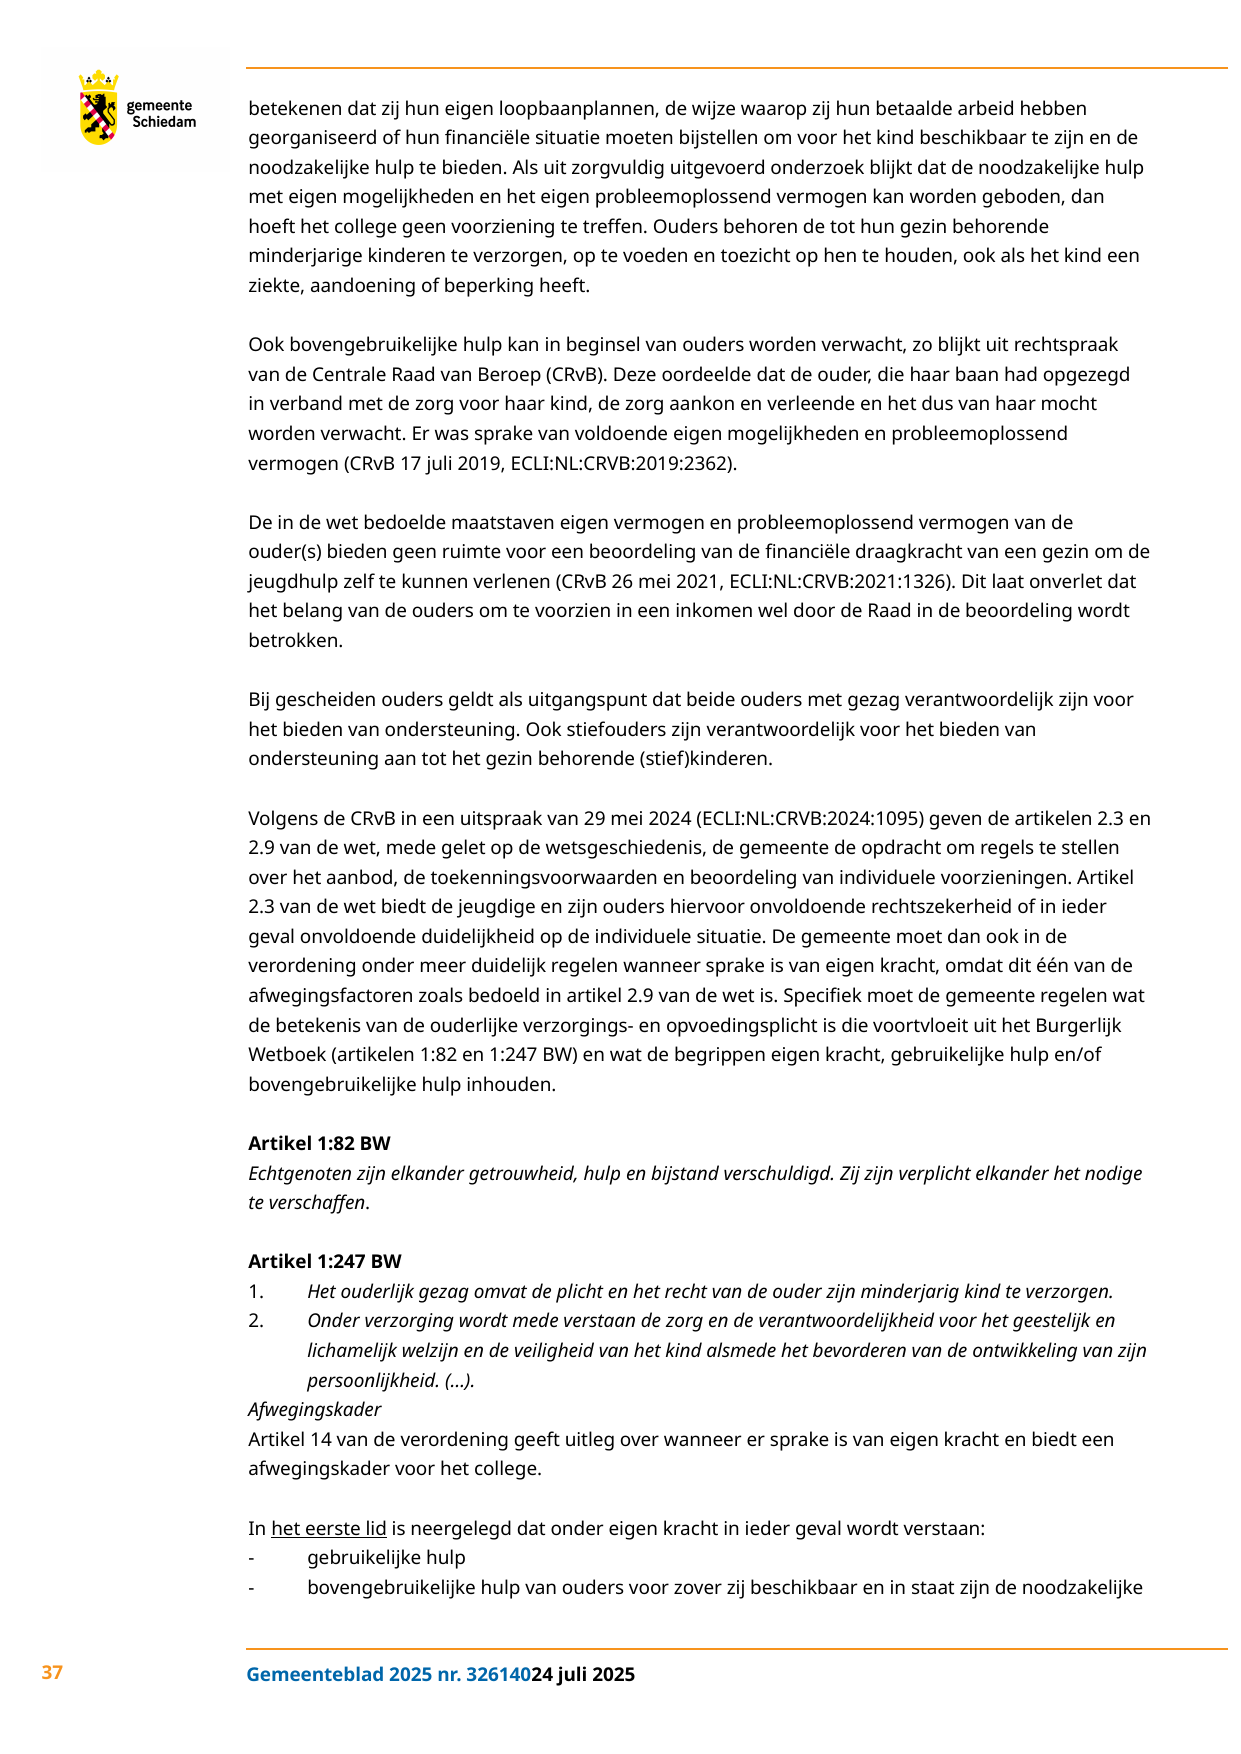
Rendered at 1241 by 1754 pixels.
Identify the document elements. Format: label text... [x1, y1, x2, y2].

text De in de wet bedoelde maatstaven eigen vermogen en probleemoplossend vermogen van de ouder(s) bieden geen ruimte voor een beoordeling van de financiële draagkracht van een gezin om de jeugdhulp zelf te kunnen verlenen (CRvB 26 mei 2021, ECLI:NL:CRVB:2021:1326). Dit laat onverlet dat het belang van de ouders om te voorzien in een inkomen wel door de Raad in de beoordeling wordt betrokken. [248, 509, 1152, 653]
text Artikel 1:247 BW [248, 1248, 1152, 1274]
text betekenen dat zij hun eigen loopbaanplannen, de wijze waarop zij hun betaalde arbeid hebben georganiseerd of hun financiële situatie moeten bijstellen om voor het kind beschikbaar te zijn en de noodzakelijke hulp te bieden. Als uit zorgvuldig uitgevoerd onderzoek blijkt dat de noodzakelijke hulp met eigen mogelijkheden en het eigen probleemoplossend vermogen kan worden geboden, dan hoeft het college geen voorziening te treffen. Ouders behoren de tot hun gezin behorende minderjarige kinderen te verzorgen, op te voeden en toezicht op hen te houden, ook als het kind een ziekte, aandoening of beperking heeft. [248, 95, 1152, 298]
text Ook bovengebruikelijke hulp kan in beginsel van ouders worden verwacht, zo blijkt uit rechtspraak van de Centrale Raad van Beroep (CRvB). Deze oordeelde dat de ouder, die haar baan had opgezegd in verband met de zorg voor haar kind, de zorg aankon en verleende en het dus van haar mocht worden verwacht. Er was sprake van voldoende eigen mogelijkheden en probleemoplossend vermogen (CRvB 17 juli 2019, ECLI:NL:CRVB:2019:2362). [248, 331, 1152, 476]
list bovengebruikelijke hulp van ouders voor zover zij beschikbaar en in staat zijn de noodzakelijke [248, 1574, 1152, 1600]
text In het eerste lid is neergelegd dat onder eigen kracht in ieder geval wordt verstaan: [248, 1515, 1152, 1541]
text Echtgenoten zijn elkander getrouwheid, hulp en bijstand verschuldigd. Zij zijn verplicht elkander het nodige te verschaffen. [248, 1160, 1152, 1215]
text Afwegingskader [248, 1396, 1152, 1422]
text Artikel 14 van de verordening geeft uitleg over wanneer er sprake is van eigen kracht en biedt een afwegingskader voor het college. [248, 1426, 1152, 1481]
list Onder verzorging wordt mede verstaan de zorg en de verantwoordelijkheid voor het geestelijk en lichamelijk welzijn en de veiligheid van het kind alsmede het bevorderen van de ontwikkeling van zijn persoonlijkheid. (…). [248, 1308, 1152, 1393]
picture [41, 47, 231, 172]
text Artikel 1:82 BW [248, 1130, 1152, 1156]
list gebruikelijke hulp [248, 1544, 1152, 1570]
text Bij gescheiden ouders geldt als uitgangspunt dat beide ouders met gezag verantwoordelijk zijn voor het bieden van ondersteuning. Ook stiefouders zijn verantwoordelijk voor het bieden van ondersteuning aan tot het gezin behorende (stief)kinderen. [248, 686, 1152, 771]
text Volgens de CRvB in een uitspraak van 29 mei 2024 (ECLI:NL:CRVB:2024:1095) geven de artikelen 2.3 en 2.9 van de wet, mede gelet op de wetsgeschiedenis, de gemeente de opdracht om regels te stellen over het aanbod, de toekenningsvoorwaarden en beoordeling van individuele voorzieningen. Artikel 2.3 van de wet biedt de jeugdige en zijn ouders hiervoor onvoldoende rechtszekerheid of in ieder geval onvoldoende duidelijkheid op de individuele situatie. De gemeente moet dan ook in de verordening onder meer duidelijk regelen wanneer sprake is van eigen kracht, omdat dit één van de afwegingsfactoren zoals bedoeld in artikel 2.9 van de wet is. Specifiek moet de gemeente regelen wat de betekenis van de ouderlijke verzorgings- en opvoedingsplicht is die voortvloeit uit het Burgerlijk Wetboek (artikelen 1:82 en 1:247 BW) en wat de begrippen eigen kracht, gebruikelijke hulp en/of bovengebruikelijke hulp inhouden. [248, 805, 1152, 1097]
list Het ouderlijk gezag omvat de plicht en het recht van de ouder zijn minderjarig kind te verzorgen. [248, 1278, 1152, 1304]
